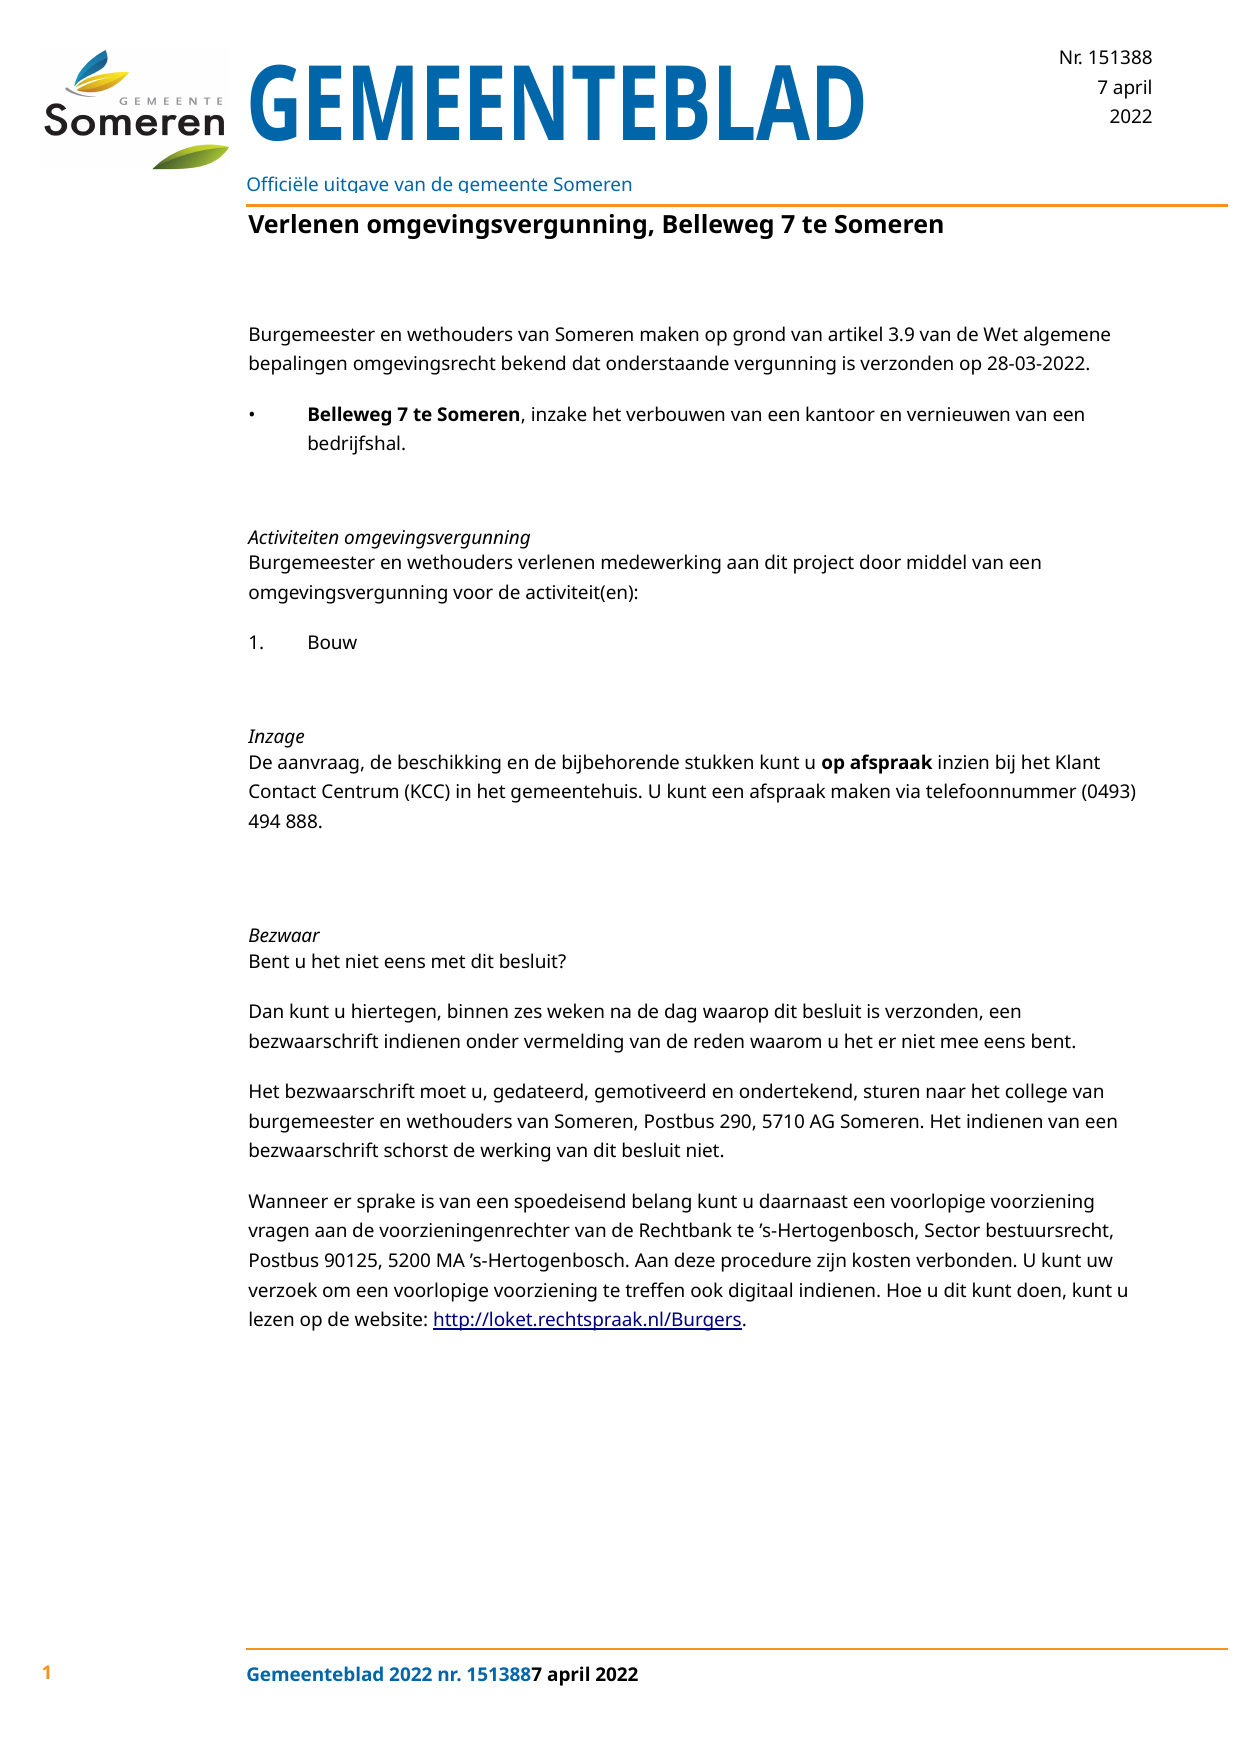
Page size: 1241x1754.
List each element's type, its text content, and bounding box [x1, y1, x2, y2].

text Activiteiten omgevingsvergunning [248, 524, 1152, 549]
text Burgemeester en wethouders verlenen medewerking aan dit project door middel van een omgevingsvergunning voor de activiteit(en): [248, 549, 1152, 605]
text Het bezwaarschrift moet u, gedateerd, gemotiveerd en ondertekend, sturen naar het college van burgemeester en wethouders van Someren, Postbus 290, 5710 AG Someren. Het indienen van een bezwaarschrift schorst de werking van dit besluit niet. [248, 1078, 1152, 1163]
text Verlenen omgevingsvergunning, Belleweg 7 te Someren [248, 207, 1152, 241]
text Dan kunt u hiertegen, binnen zes weken na de dag waarop dit besluit is verzonden, een bezwaarschrift indienen onder vermelding van de reden waarom u het er niet mee eens bent. [248, 998, 1152, 1054]
text Burgemeester en wethouders van Someren maken op grond van artikel 3.9 van de Wet algemene bepalingen omgevingsrecht bekend dat onderstaande vergunning is verzonden op 28-03-2022. [248, 321, 1152, 376]
text Bezwaar [248, 922, 1152, 948]
list Bouw [248, 629, 1152, 655]
text De aanvraag, de beschikking en de bijbehorende stukken kunt u op afspraak inzien bij het Klant Contact Centrum (KCC) in het gemeentehuis. U kunt een afspraak maken via telefoonnummer (0493) 494 888. [248, 749, 1152, 834]
text Bent u het niet eens met dit besluit? [248, 948, 1152, 974]
picture [41, 47, 231, 172]
text Inzage [248, 723, 1152, 749]
text Wanneer er sprake is van een spoedeisend belang kunt u daarnaast een voorlopige voorziening vragen aan de voorzieningenrechter van de Rechtbank te ’s-Hertogenbosch, Sector bestuursrecht, Postbus 90125, 5200 MA ’s-Hertogenbosch. Aan deze procedure zijn kosten verbonden. U kunt uw verzoek om een voorlopige voorziening te treffen ook digitaal indienen. Hoe u dit kunt doen, kunt u lezen op de website: http://loket.rechtspraak.nl/Burgers. [248, 1188, 1152, 1332]
list Belleweg 7 te Someren, inzake het verbouwen van een kantoor en vernieuwen van een bedrijfshal. [248, 401, 1152, 456]
